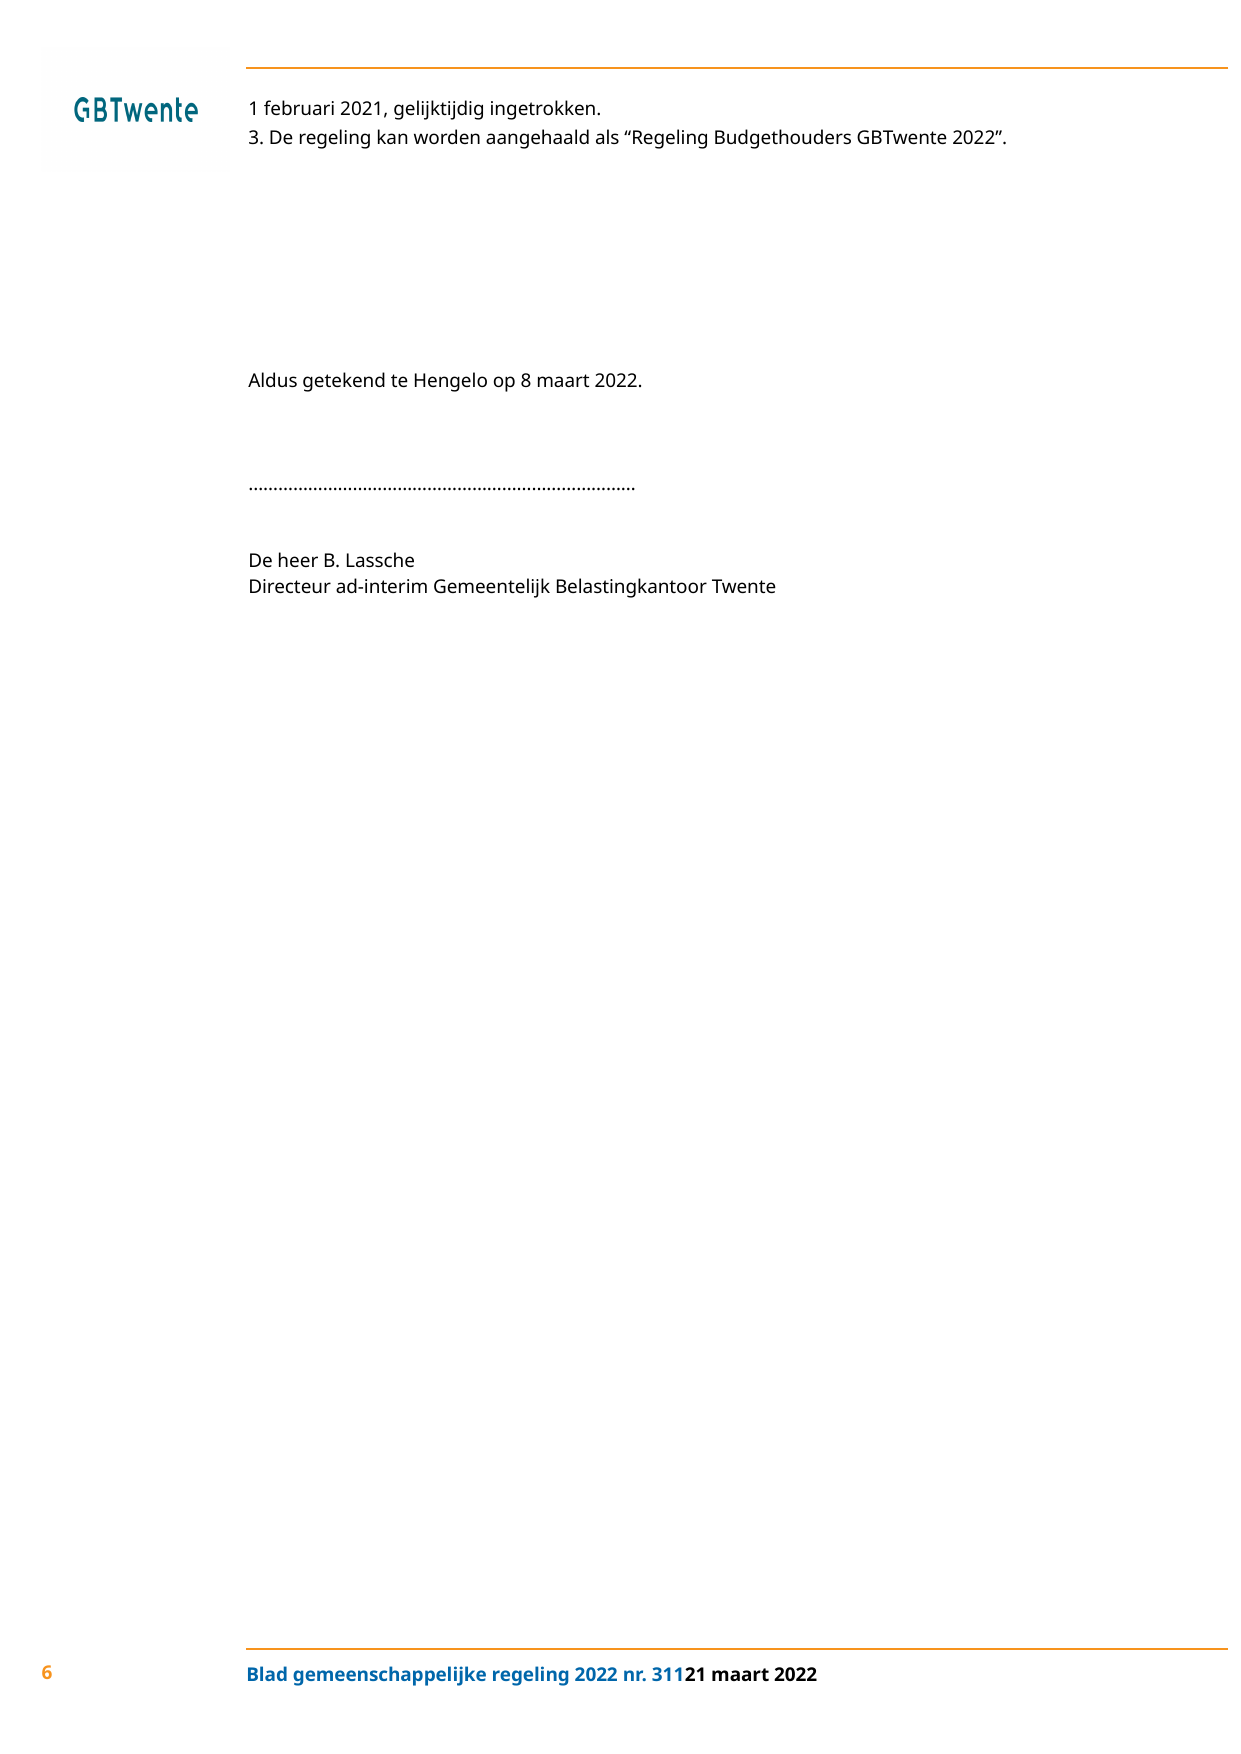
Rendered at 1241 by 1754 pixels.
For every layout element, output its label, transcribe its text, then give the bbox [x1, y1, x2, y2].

text …………………………………………………………………… [248, 470, 1152, 496]
text 3. De regeling kan worden aangehaald als “Regeling Budgethouders GBTwente 2022”. [248, 124, 1152, 150]
text Directeur ad-interim Gemeentelijk Belastingkantoor Twente [248, 573, 1152, 599]
text Aldus getekend te Hengelo op 8 maart 2022. [248, 367, 1152, 393]
text De heer B. Lassche [248, 547, 1152, 573]
text 1 februari 2021, gelijktijdig ingetrokken. [248, 95, 1152, 121]
picture [41, 47, 231, 172]
